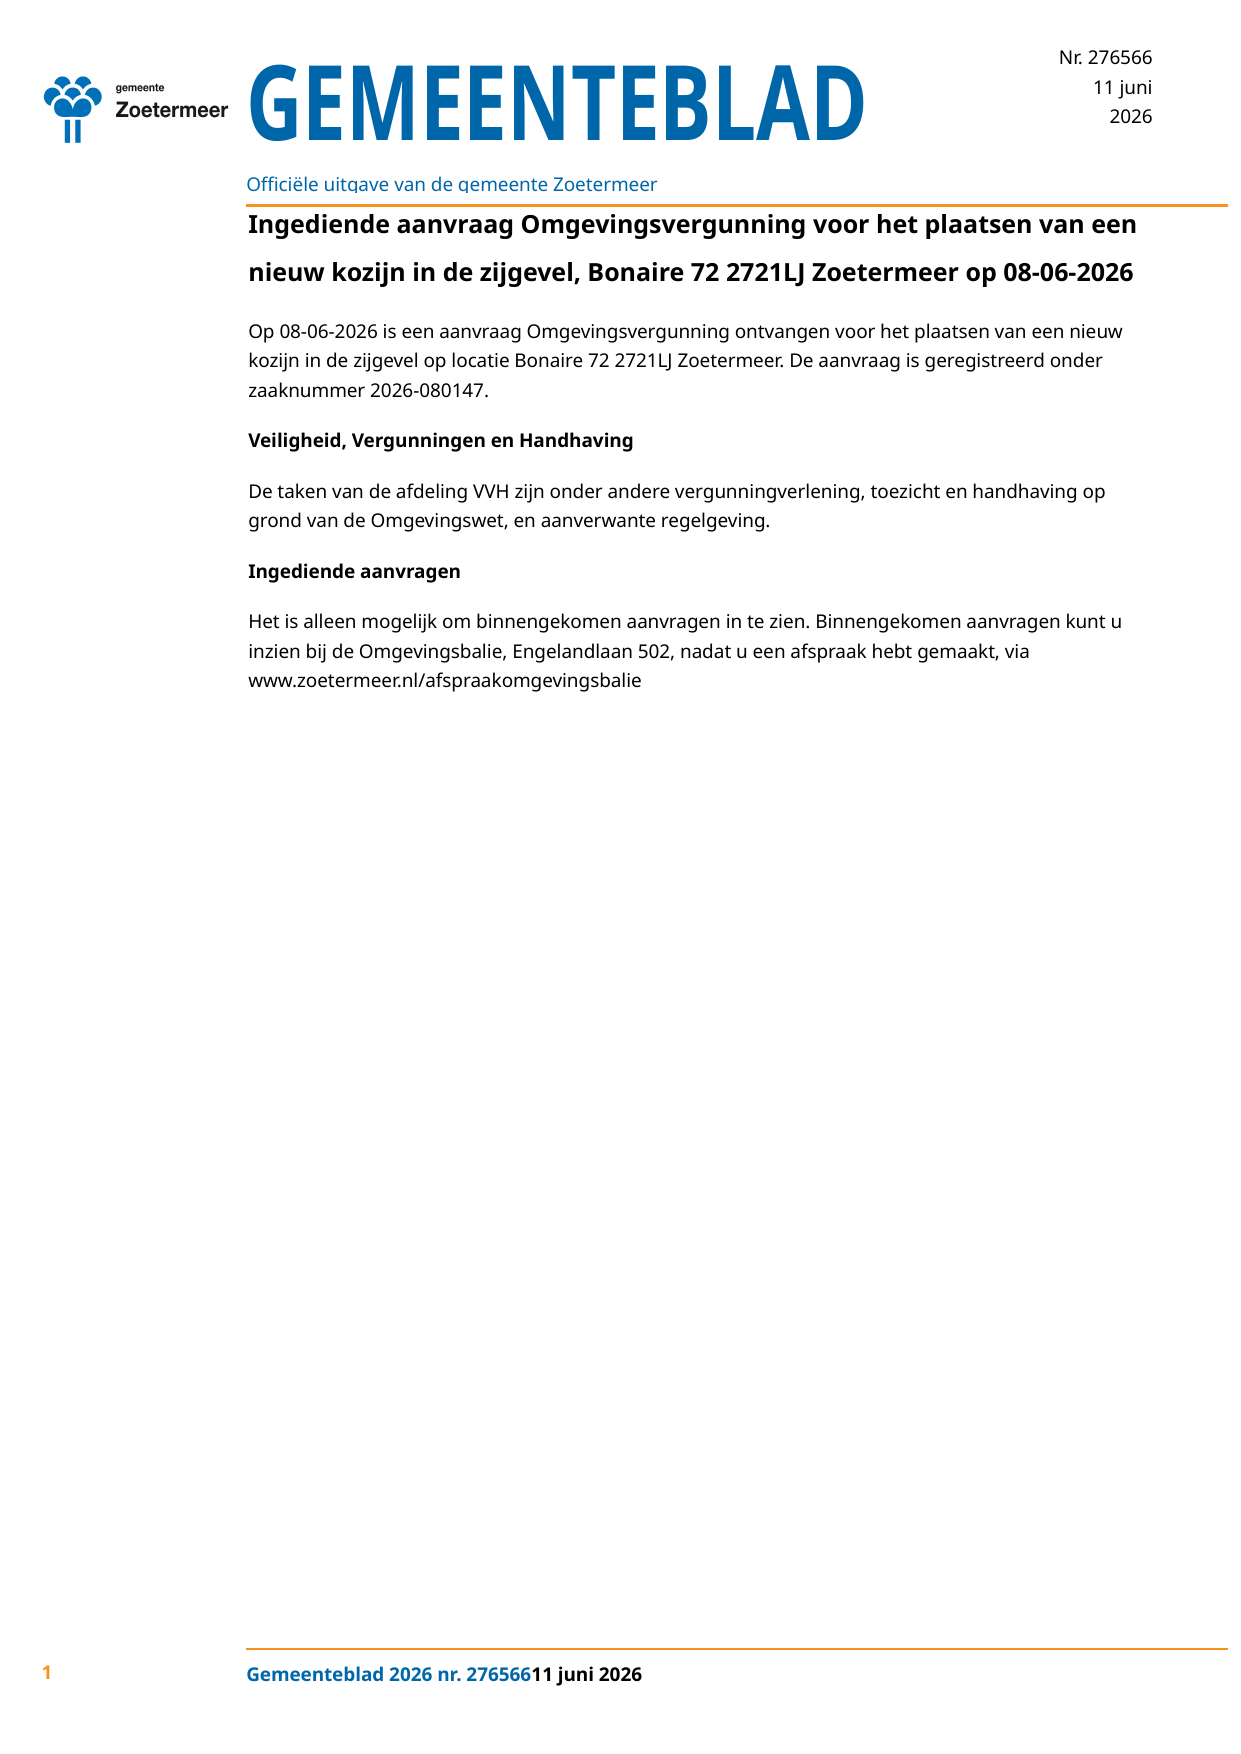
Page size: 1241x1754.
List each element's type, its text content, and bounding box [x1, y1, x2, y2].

text Het is alleen mogelijk om binnengekomen aanvragen in te zien. Binnengekomen aanvragen kunt u inzien bij de Omgevingsbalie, Engelandlaan 502, nadat u een afspraak hebt gemaakt, via www.zoetermeer.nl/afspraakomgevingsbalie [248, 608, 1152, 693]
text Ingediende aanvraag Omgevingsvergunning voor het plaatsen van een nieuw kozijn in de zijgevel, Bonaire 72 2721LJ Zoetermeer op 08-06-2026 [248, 207, 1152, 288]
text Ingediende aanvragen [248, 558, 1152, 584]
text Veiligheid, Vergunningen en Handhaving [248, 427, 1152, 453]
text De taken van de afdeling VVH zijn onder andere vergunningverlening, toezicht en handhaving op grond van de Omgevingswet, en aanverwante regelgeving. [248, 478, 1152, 533]
picture [41, 47, 231, 172]
text Op 08-06-2026 is een aanvraag Omgevingsvergunning ontvangen voor het plaatsen van een nieuw kozijn in de zijgevel op locatie Bonaire 72 2721LJ Zoetermeer. De aanvraag is geregistreerd onder zaaknummer 2026-080147. [248, 318, 1152, 403]
